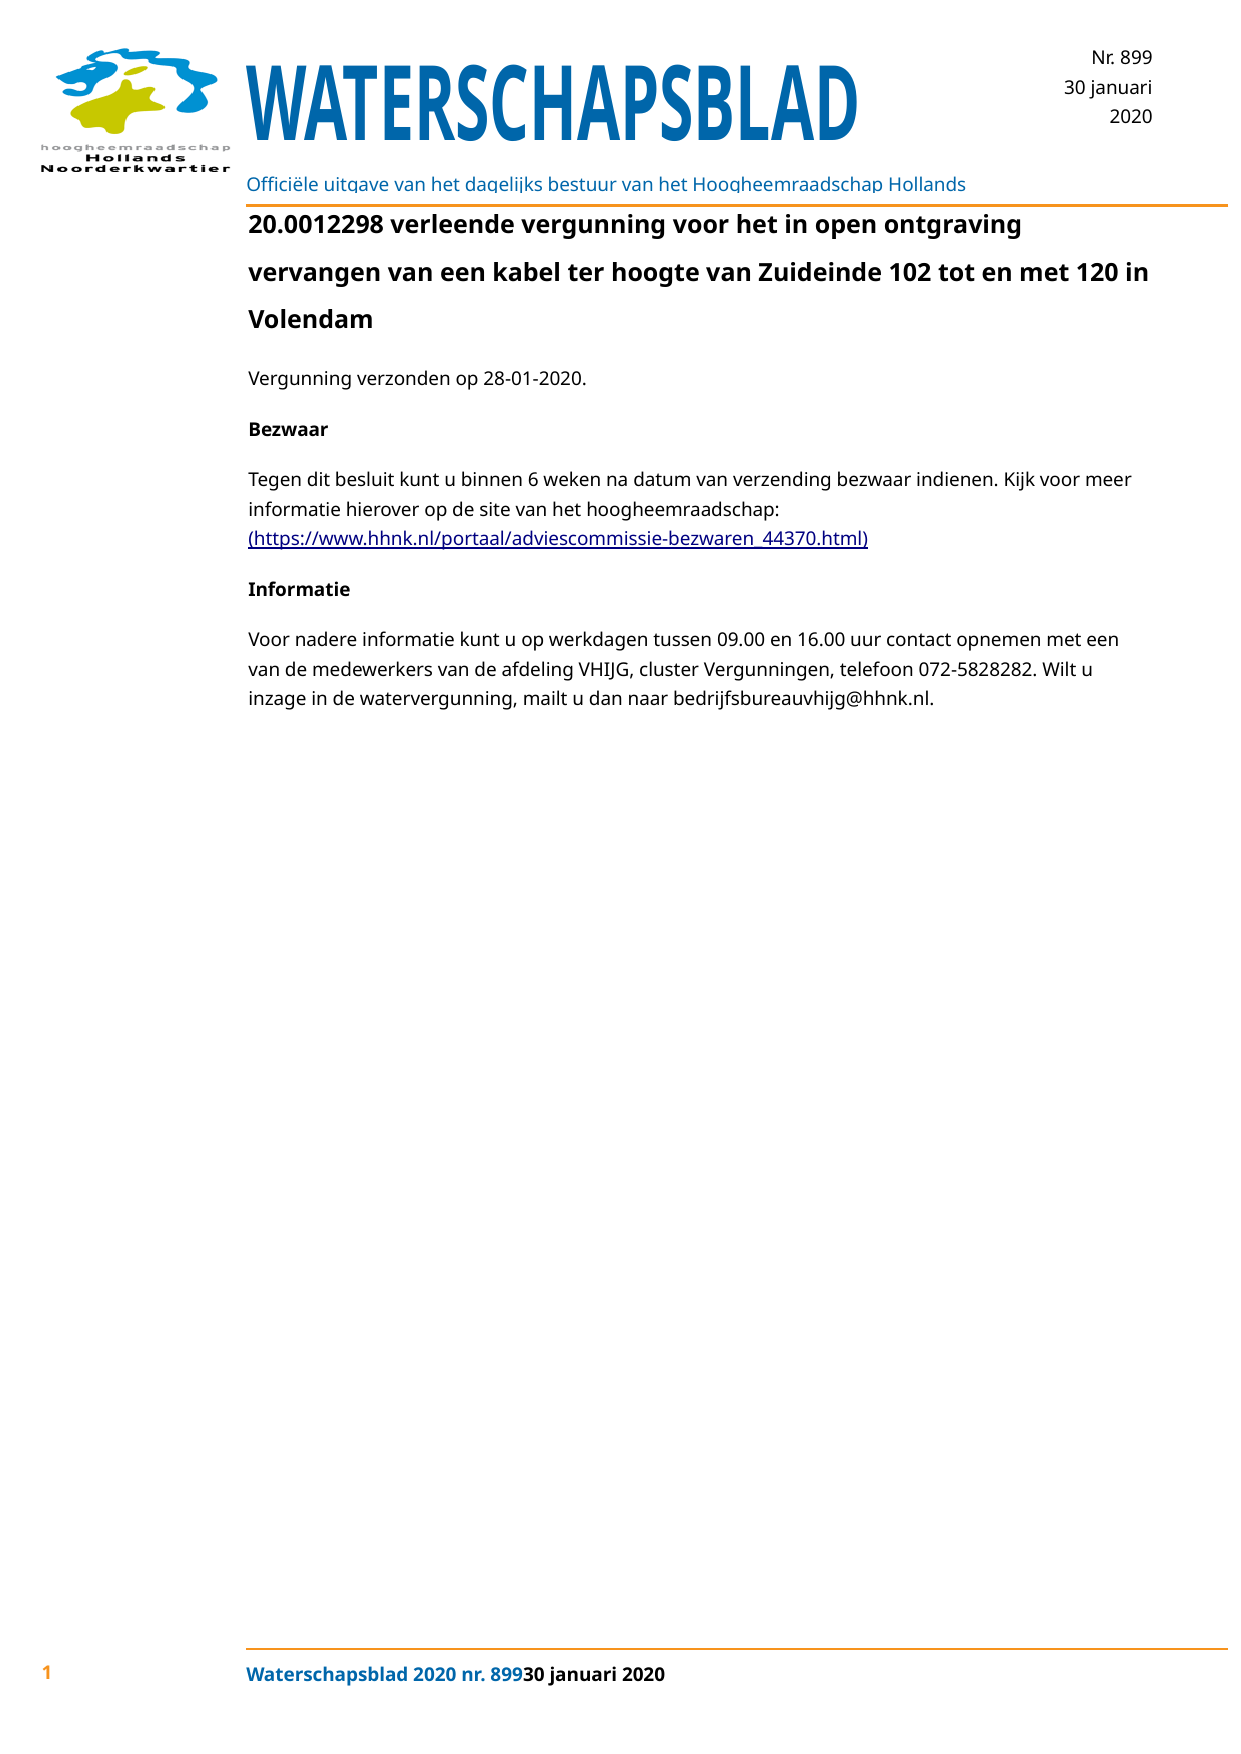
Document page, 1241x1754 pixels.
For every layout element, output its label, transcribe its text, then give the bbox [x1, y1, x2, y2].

text Tegen dit besluit kunt u binnen 6 weken na datum van verzending bezwaar indienen. Kijk voor meer informatie hierover op de site van het hoogheemraadschap: (https://www.hhnk.nl/portaal/adviescommissie-bezwaren_44370.html) [248, 466, 1152, 551]
text Vergunning verzonden op 28-01-2020. [248, 366, 1152, 391]
text Informatie [248, 576, 1152, 602]
text Voor nadere informatie kunt u op werkdagen tussen 09.00 en 16.00 uur contact opnemen met een van de medewerkers van de afdeling VHIJG, cluster Vergunningen, telefoon 072-5828282. Wilt u inzage in de watervergunning, mailt u dan naar bedrijfsbureauvhijg@hhnk.nl. [248, 626, 1152, 711]
text Bezwaar [248, 416, 1152, 442]
text 20.0012298 verleende vergunning voor het in open ontgraving vervangen van een kabel ter hoogte van Zuideinde 102 tot en met 120 in Volendam [248, 207, 1152, 336]
picture [41, 47, 231, 172]
